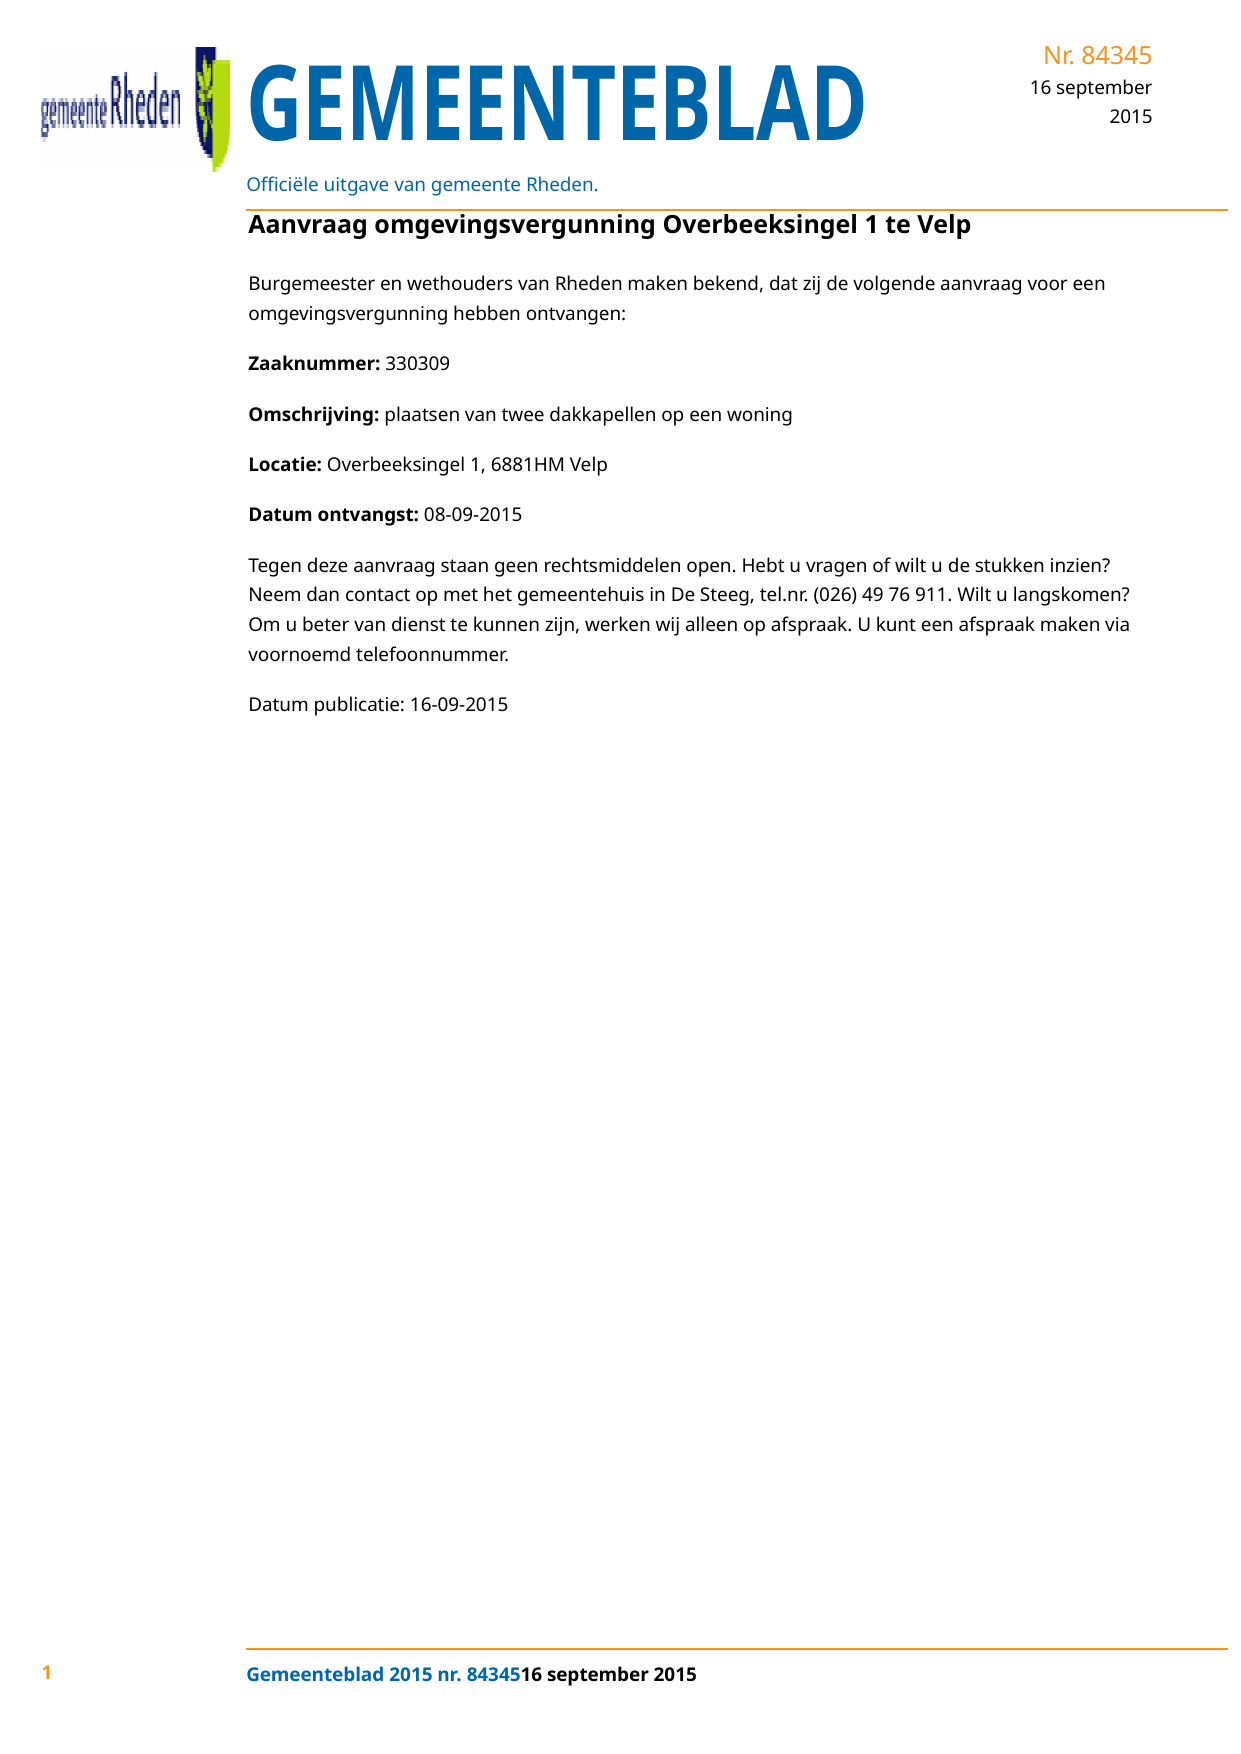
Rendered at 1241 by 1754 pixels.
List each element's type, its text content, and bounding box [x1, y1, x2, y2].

text Zaaknummer: 330309 [248, 350, 1152, 376]
text Aanvraag omgevingsvergunning Overbeeksingel 1 te Velp [248, 211, 1152, 241]
text Omschrijving: plaatsen van twee dakkapellen op een woning [248, 401, 1152, 426]
text Datum ontvangst: 08-09-2015 [248, 502, 1152, 527]
text Locatie: Overbeeksingel 1, 6881HM Velp [248, 451, 1152, 477]
text Burgemeester en wethouders van Rheden maken bekend, dat zij de volgende aanvraag voor een omgevingsvergunning hebben ontvangen: [248, 270, 1152, 326]
text Tegen deze aanvraag staan geen rechtsmiddelen open. Hebt u vragen of wilt u de stukken inzien? Neem dan contact op met het gemeentehuis in De Steeg, tel.nr. (026) 49 76 911. Wilt u langskomen? Om u beter van dienst te kunnen zijn, werken wij alleen op afspraak. U kunt een afspraak maken via voornoemd telefoonnummer. [248, 552, 1152, 666]
picture [41, 47, 231, 172]
text Datum publicatie: 16-09-2015 [248, 691, 1152, 717]
